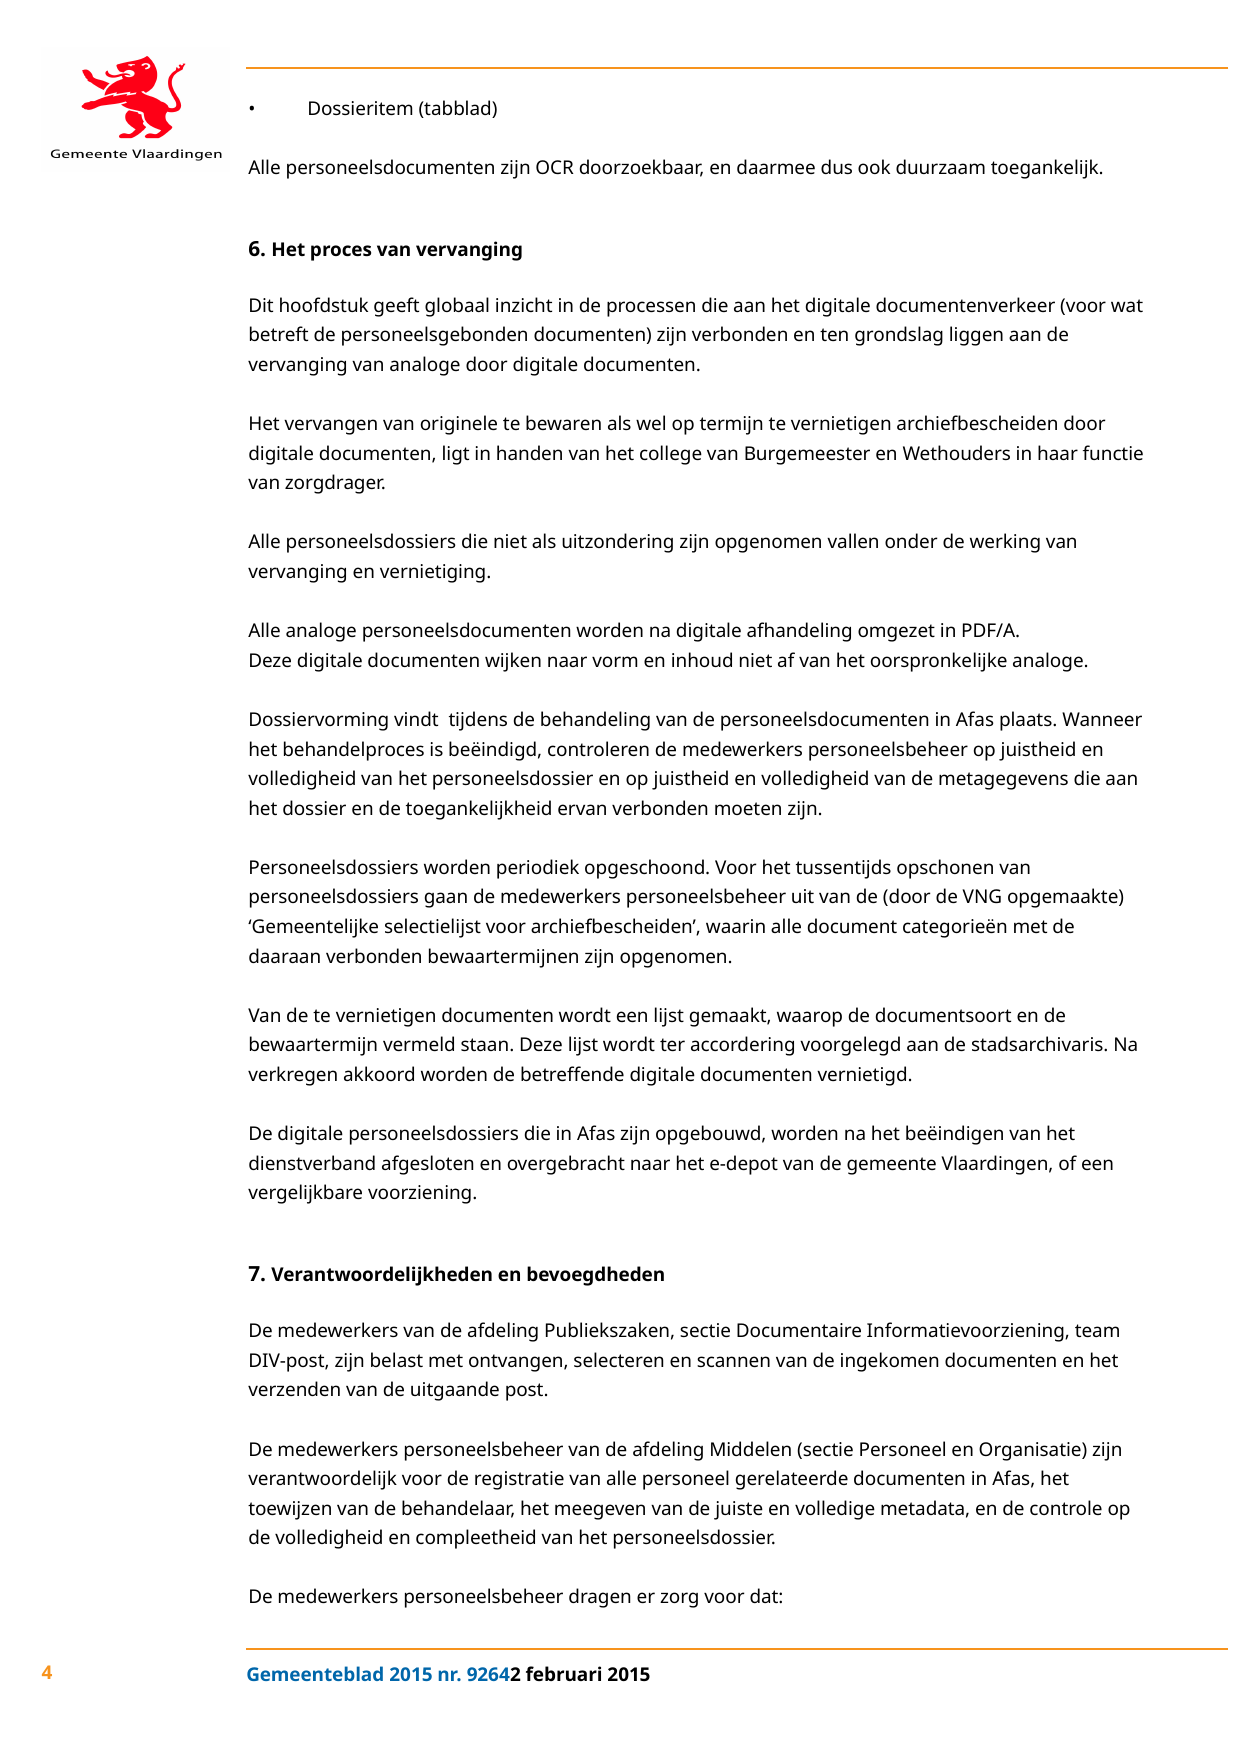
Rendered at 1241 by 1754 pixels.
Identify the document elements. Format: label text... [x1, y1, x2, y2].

text Alle analoge personeelsdocumenten worden na digitale afhandeling omgezet in PDF/A. [248, 617, 1152, 643]
text 6. Het proces van vervanging [248, 234, 1152, 262]
picture [41, 47, 231, 172]
text 7. Verantwoordelijkheden en bevoegdheden [248, 1259, 1152, 1288]
text Alle personeelsdossiers die niet als uitzondering zijn opgenomen vallen onder de werking van vervanging en vernietiging. [248, 529, 1152, 584]
list Dossieritem (tabblad) [248, 95, 1152, 121]
text Dit hoofdstuk geeft globaal inzicht in de processen die aan het digitale documentenverkeer (voor wat betreft de personeelsgebonden documenten) zijn verbonden en ten grondslag liggen aan de vervanging van analoge door digitale documenten. [248, 292, 1152, 377]
text De digitale personeelsdossiers die in Afas zijn opgebouwd, worden na het beëindigen van het dienstverband afgesloten en overgebracht naar het e-depot van de gemeente Vlaardingen, of een vergelijkbare voorziening. [248, 1120, 1152, 1205]
text De medewerkers personeelsbeheer van de afdeling Middelen (sectie Personeel en Organisatie) zijn verantwoordelijk voor de registratie van alle personeel gerelateerde documenten in Afas, het toewijzen van de behandelaar, het meegeven van de juiste en volledige metadata, en de controle op de volledigheid en compleetheid van het personeelsdossier. [248, 1436, 1152, 1550]
text De medewerkers van de afdeling Publiekszaken, sectie Documentaire Informatievoorziening, team DIV-post, zijn belast met ontvangen, selecteren en scannen van de ingekomen documenten en het verzenden van de uitgaande post. [248, 1317, 1152, 1402]
text De medewerkers personeelsbeheer dragen er zorg voor dat: [248, 1584, 1152, 1609]
text Het vervangen van originele te bewaren als wel op termijn te vernietigen archiefbescheiden door digitale documenten, ligt in handen van het college van Burgemeester en Wethouders in haar functie van zorgdrager. [248, 410, 1152, 495]
text Deze digitale documenten wijken naar vorm en inhoud niet af van het oorspronkelijke analoge. [248, 647, 1152, 673]
text Dossiervorming vindt tijdens de behandeling van de personeelsdocumenten in Afas plaats. Wanneer het behandelproces is beëindigd, controleren de medewerkers personeelsbeheer op juistheid en volledigheid van het personeelsdossier en op juistheid en volledigheid van de metagegevens die aan het dossier en de toegankelijkheid ervan verbonden moeten zijn. [248, 706, 1152, 821]
text Personeelsdossiers worden periodiek opgeschoond. Voor het tussentijds opschonen van personeelsdossiers gaan de medewerkers personeelsbeheer uit van de (door de VNG opgemaakte) ‘Gemeentelijke selectielijst voor archiefbescheiden’, waarin alle document categorieën met de daaraan verbonden bewaartermijnen zijn opgenomen. [248, 854, 1152, 968]
text Alle personeelsdocumenten zijn OCR doorzoekbaar, en daarmee dus ook duurzaam toegankelijk. [248, 154, 1152, 180]
text Van de te vernietigen documenten wordt een lijst gemaakt, waarop de documentsoort en de bewaartermijn vermeld staan. Deze lijst wordt ter accordering voorgelegd aan de stadsarchivaris. Na verkregen akkoord worden de betreffende digitale documenten vernietigd. [248, 1002, 1152, 1087]
